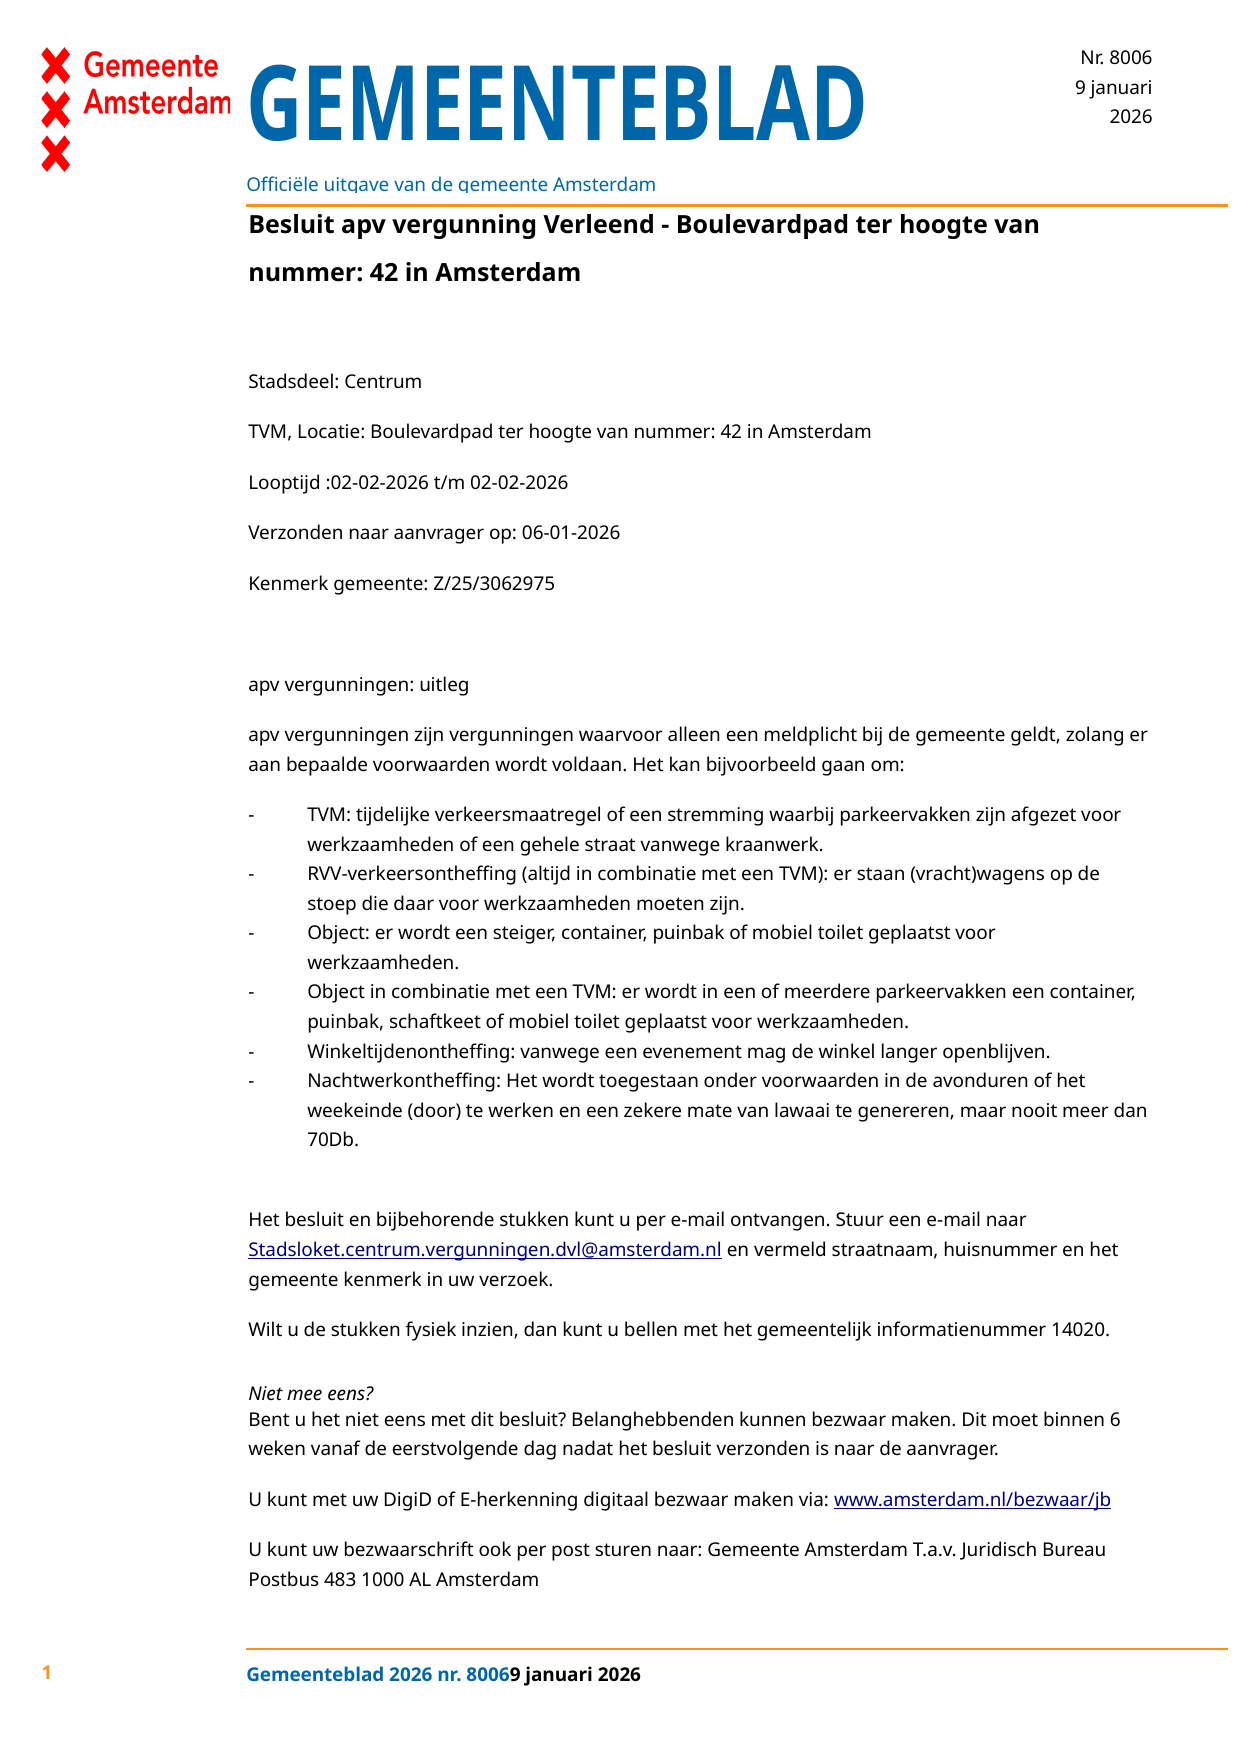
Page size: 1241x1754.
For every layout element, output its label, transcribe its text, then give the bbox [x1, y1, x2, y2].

text apv vergunningen zijn vergunningen waarvoor alleen een meldplicht bij de gemeente geldt, zolang er aan bepaalde voorwaarden wordt voldaan. Het kan bijvoorbeeld gaan om: [248, 721, 1152, 777]
text U kunt met uw DigiD of E-herkenning digitaal bezwaar maken via: www.amsterdam.nl/bezwaar/jb [248, 1486, 1152, 1512]
text U kunt uw bezwaarschrift ook per post sturen naar: Gemeente Amsterdam T.a.v. Juridisch Bureau Postbus 483 1000 AL Amsterdam [248, 1536, 1152, 1592]
text Wilt u de stukken fysiek inzien, dan kunt u bellen met het gemeentelijk informatienummer 14020. [248, 1316, 1152, 1342]
text Looptijd :02-02-2026 t/m 02-02-2026 [248, 469, 1152, 495]
text Verzonden naar aanvrager op: 06-01-2026 [248, 519, 1152, 545]
list RVV-verkeersontheffing (altijd in combinatie met een TVM): er staan (vracht)wagens op de stoep die daar voor werkzaamheden moeten zijn. [248, 860, 1152, 916]
text apv vergunningen: uitleg [248, 671, 1152, 697]
list Nachtwerkontheffing: Het wordt toegestaan onder voorwaarden in de avonduren of het weekeinde (door) te werken en een zekere mate van lawaai te genereren, maar nooit meer dan 70Db. [248, 1067, 1152, 1152]
text Besluit apv vergunning Verleend - Boulevardpad ter hoogte van nummer: 42 in Amsterdam [248, 207, 1152, 288]
list Winkeltijdenontheffing: vanwege een evenement mag de winkel langer openblijven. [248, 1038, 1152, 1064]
text TVM, Locatie: Boulevardpad ter hoogte van nummer: 42 in Amsterdam [248, 419, 1152, 444]
text Bent u het niet eens met dit besluit? Belanghebbenden kunnen bezwaar maken. Dit moet binnen 6 weken vanaf de eerstvolgende dag nadat het besluit verzonden is naar de aanvrager. [248, 1406, 1152, 1461]
text Stadsdeel: Centrum [248, 368, 1152, 394]
text Niet mee eens? [248, 1380, 1152, 1406]
text Kenmerk gemeente: Z/25/3062975 [248, 570, 1152, 596]
list Object: er wordt een steiger, container, puinbak of mobiel toilet geplaatst voor werkzaamheden. [248, 919, 1152, 975]
picture [41, 47, 231, 172]
list Object in combinatie met een TVM: er wordt in een of meerdere parkeervakken een container, puinbak, schaftkeet of mobiel toilet geplaatst voor werkzaamheden. [248, 979, 1152, 1034]
list TVM: tijdelijke verkeersmaatregel of een stremming waarbij parkeervakken zijn afgezet voor werkzaamheden of een gehele straat vanwege kraanwerk. [248, 801, 1152, 857]
text Het besluit en bijbehorende stukken kunt u per e-mail ontvangen. Stuur een e-mail naar Stadsloket.centrum.vergunningen.dvl@amsterdam.nl en vermeld straatnaam, huisnummer en het gemeente kenmerk in uw verzoek. [248, 1207, 1152, 1292]
